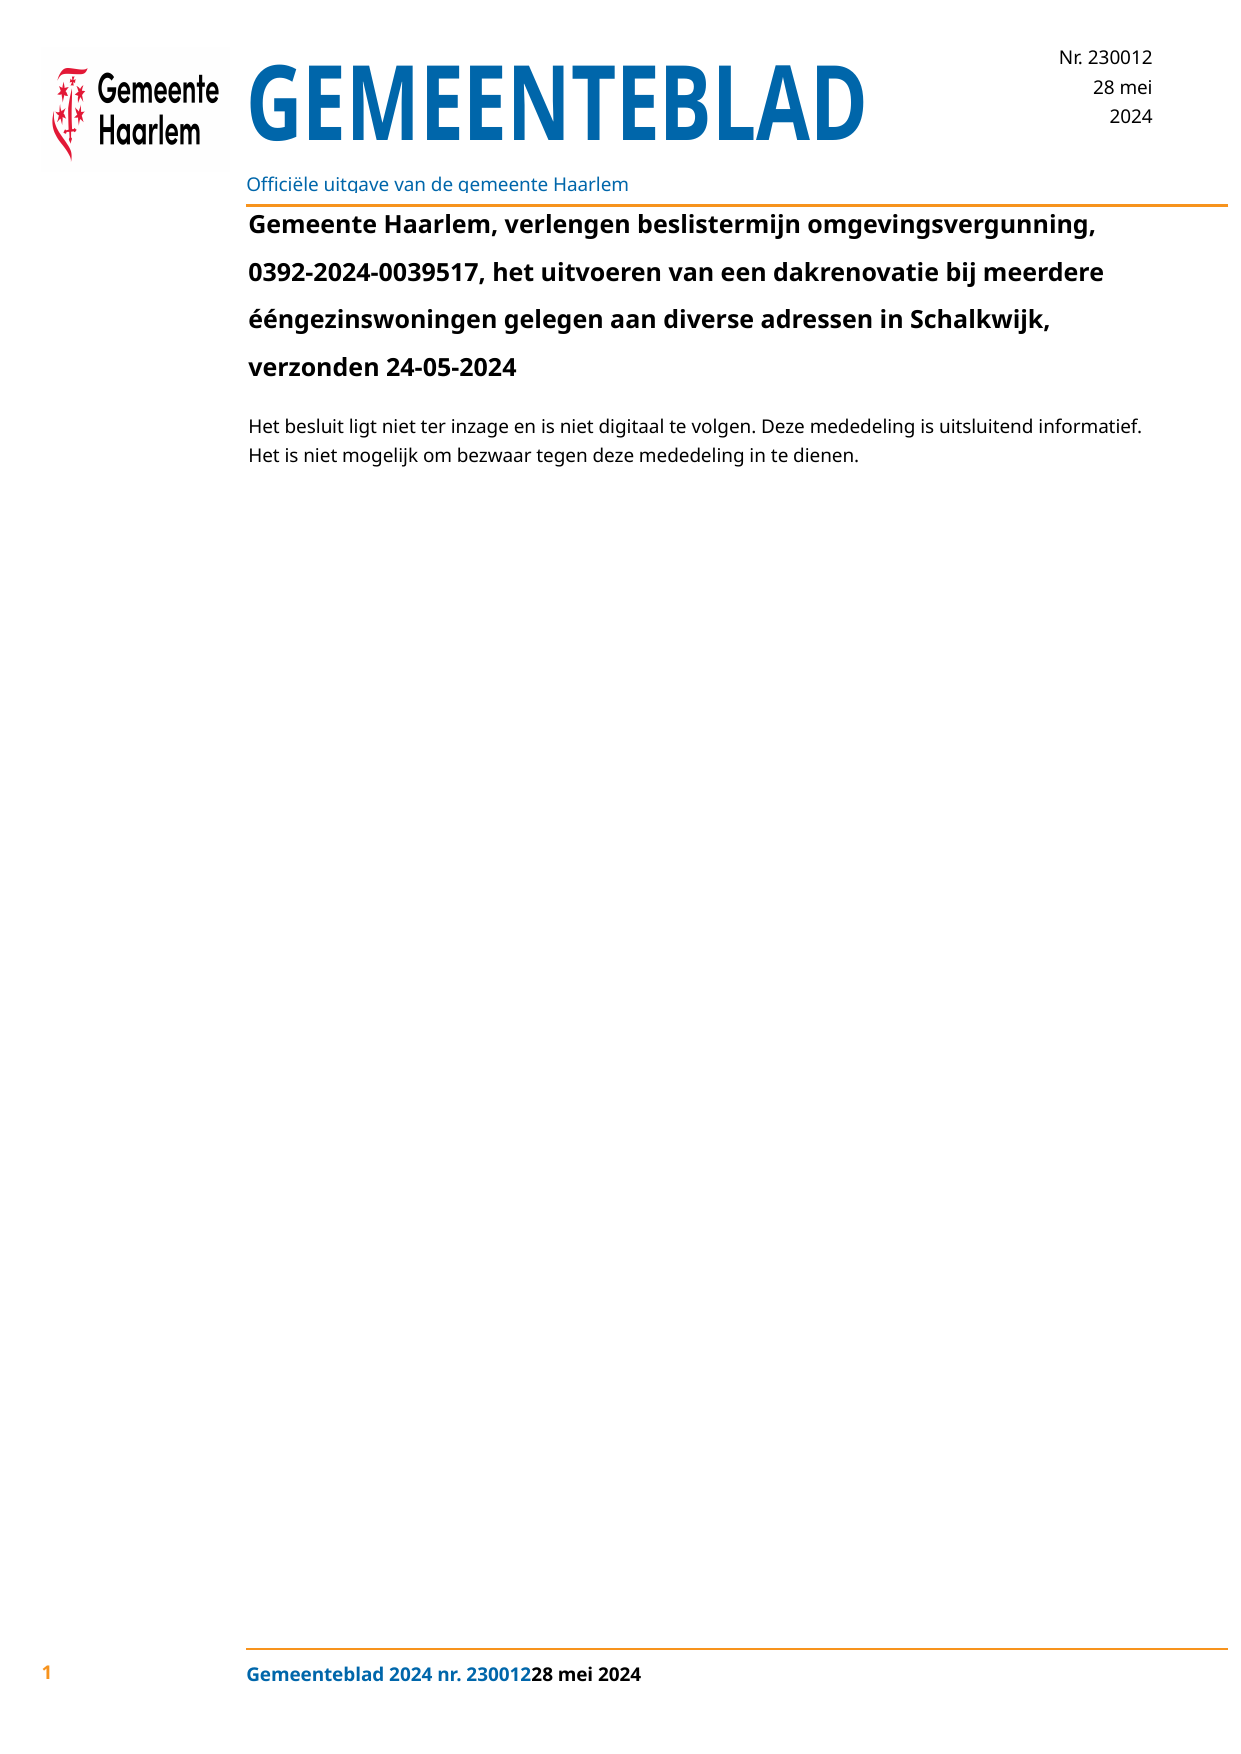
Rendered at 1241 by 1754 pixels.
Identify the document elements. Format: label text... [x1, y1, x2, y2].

text Gemeente Haarlem, verlengen beslistermijn omgevingsvergunning, 0392-2024-0039517, het uitvoeren van een dakrenovatie bij meerdere ééngezinswoningen gelegen aan diverse adressen in Schalkwijk, verzonden 24-05-2024 [248, 207, 1152, 384]
picture [41, 47, 231, 172]
text Het besluit ligt niet ter inzage en is niet digitaal te volgen. Deze mededeling is uitsluitend informatief. Het is niet mogelijk om bezwaar tegen deze mededeling in te dienen. [248, 413, 1152, 468]
